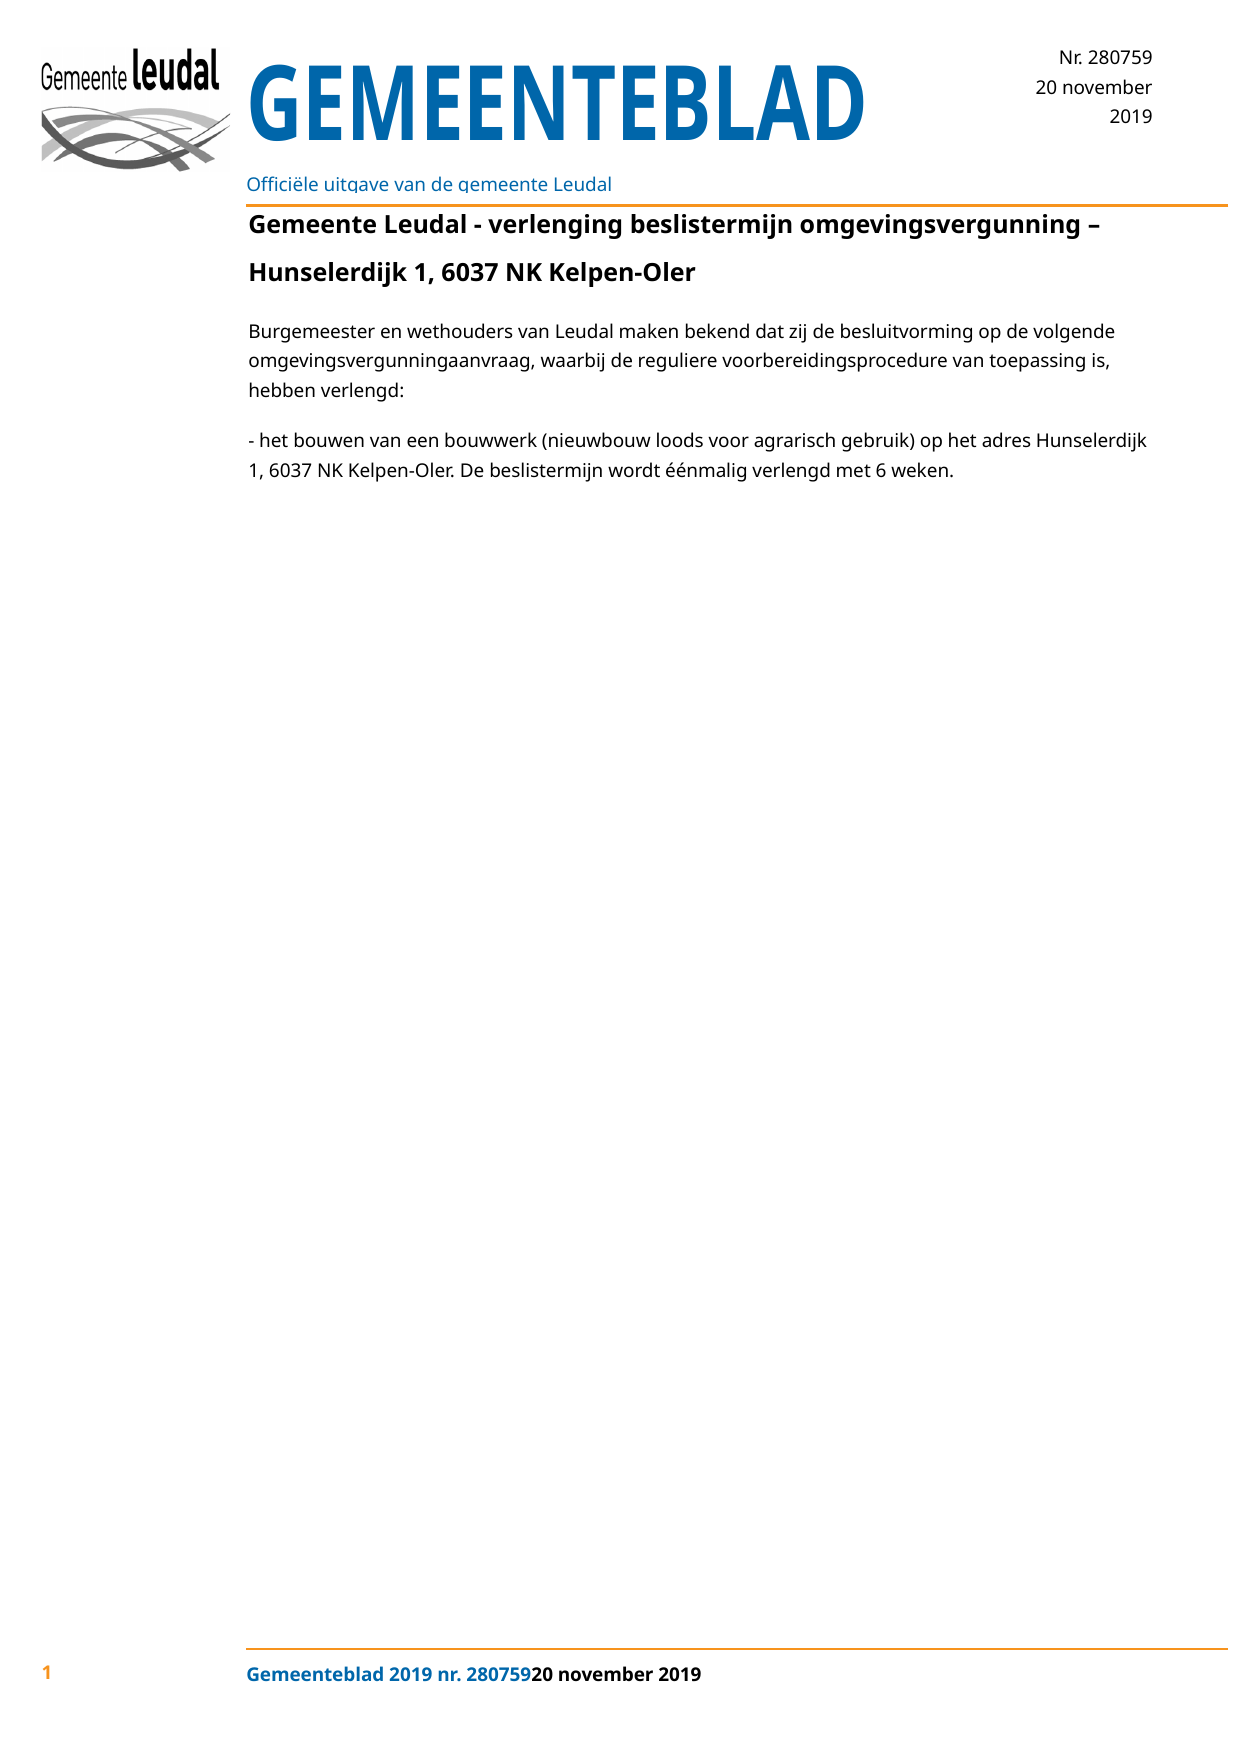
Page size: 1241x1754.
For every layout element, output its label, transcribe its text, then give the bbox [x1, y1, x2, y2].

text Gemeente Leudal - verlenging beslistermijn omgevingsvergunning – Hunselerdijk 1, 6037 NK Kelpen-Oler [248, 207, 1152, 288]
text - het bouwen van een bouwwerk (nieuwbouw loods voor agrarisch gebruik) op het adres Hunselerdijk 1, 6037 NK Kelpen-Oler. De beslistermijn wordt éénmalig verlengd met 6 weken. [248, 427, 1152, 483]
text Burgemeester en wethouders van Leudal maken bekend dat zij de besluitvorming op de volgende omgevingsvergunningaanvraag, waarbij de reguliere voorbereidingsprocedure van toepassing is, hebben verlengd: [248, 318, 1152, 403]
picture [41, 47, 231, 172]
